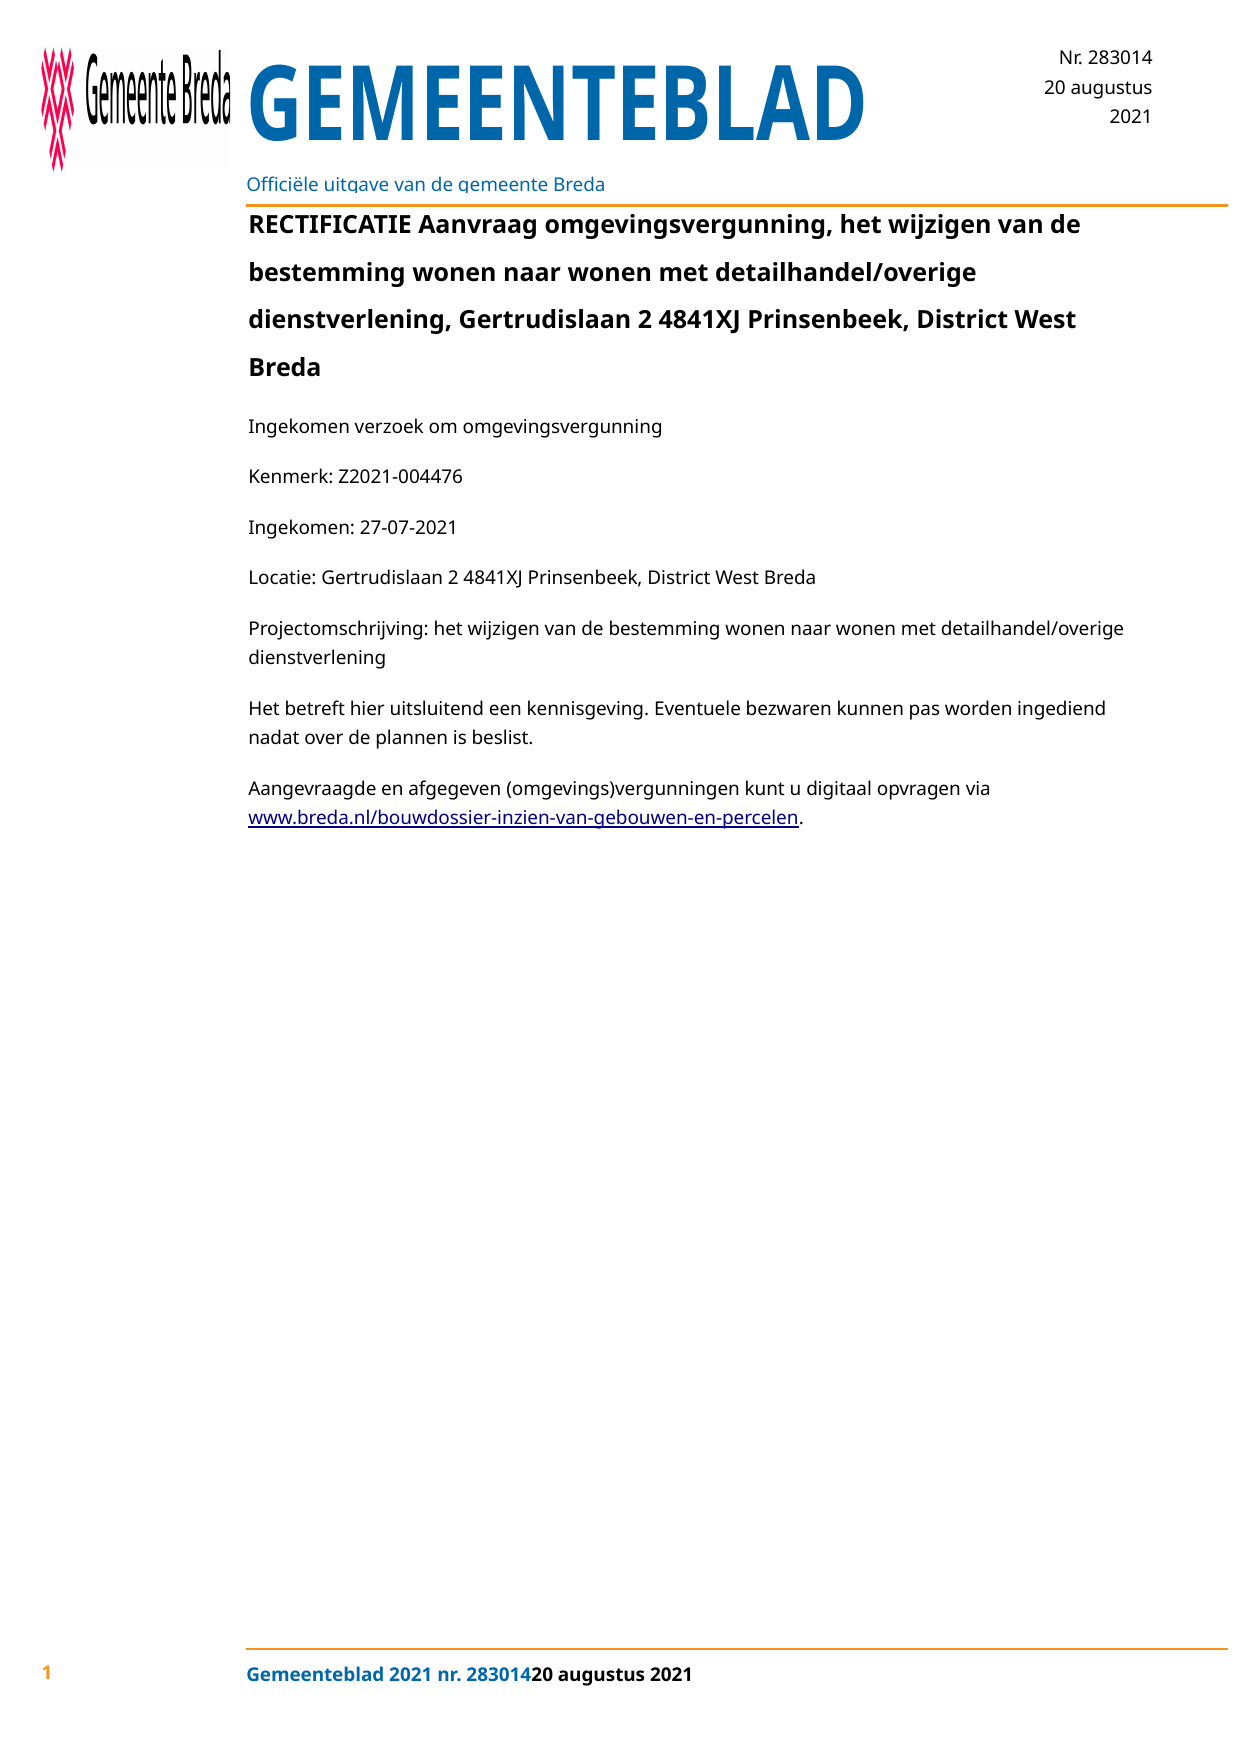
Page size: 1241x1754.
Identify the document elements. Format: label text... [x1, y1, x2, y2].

text Ingekomen: 27-07-2021 [248, 514, 1152, 540]
text Het betreft hier uitsluitend een kennisgeving. Eventuele bezwaren kunnen pas worden ingediend nadat over de plannen is beslist. [248, 695, 1152, 750]
picture [41, 47, 231, 172]
text Ingekomen verzoek om omgevingsvergunning [248, 413, 1152, 439]
text RECTIFICATIE Aanvraag omgevingsvergunning, het wijzigen van de bestemming wonen naar wonen met detailhandel/overige dienstverlening, Gertrudislaan 2 4841XJ Prinsenbeek, District West Breda [248, 207, 1152, 384]
text Aangevraagde en afgegeven (omgevings)vergunningen kunt u digitaal opvragen via www.breda.nl/bouwdossier-inzien-van-gebouwen-en-percelen. [248, 775, 1152, 830]
text Kenmerk: Z2021-004476 [248, 463, 1152, 489]
text Projectomschrijving: het wijzigen van de bestemming wonen naar wonen met detailhandel/overige dienstverlening [248, 615, 1152, 670]
text Locatie: Gertrudislaan 2 4841XJ Prinsenbeek, District West Breda [248, 564, 1152, 590]
